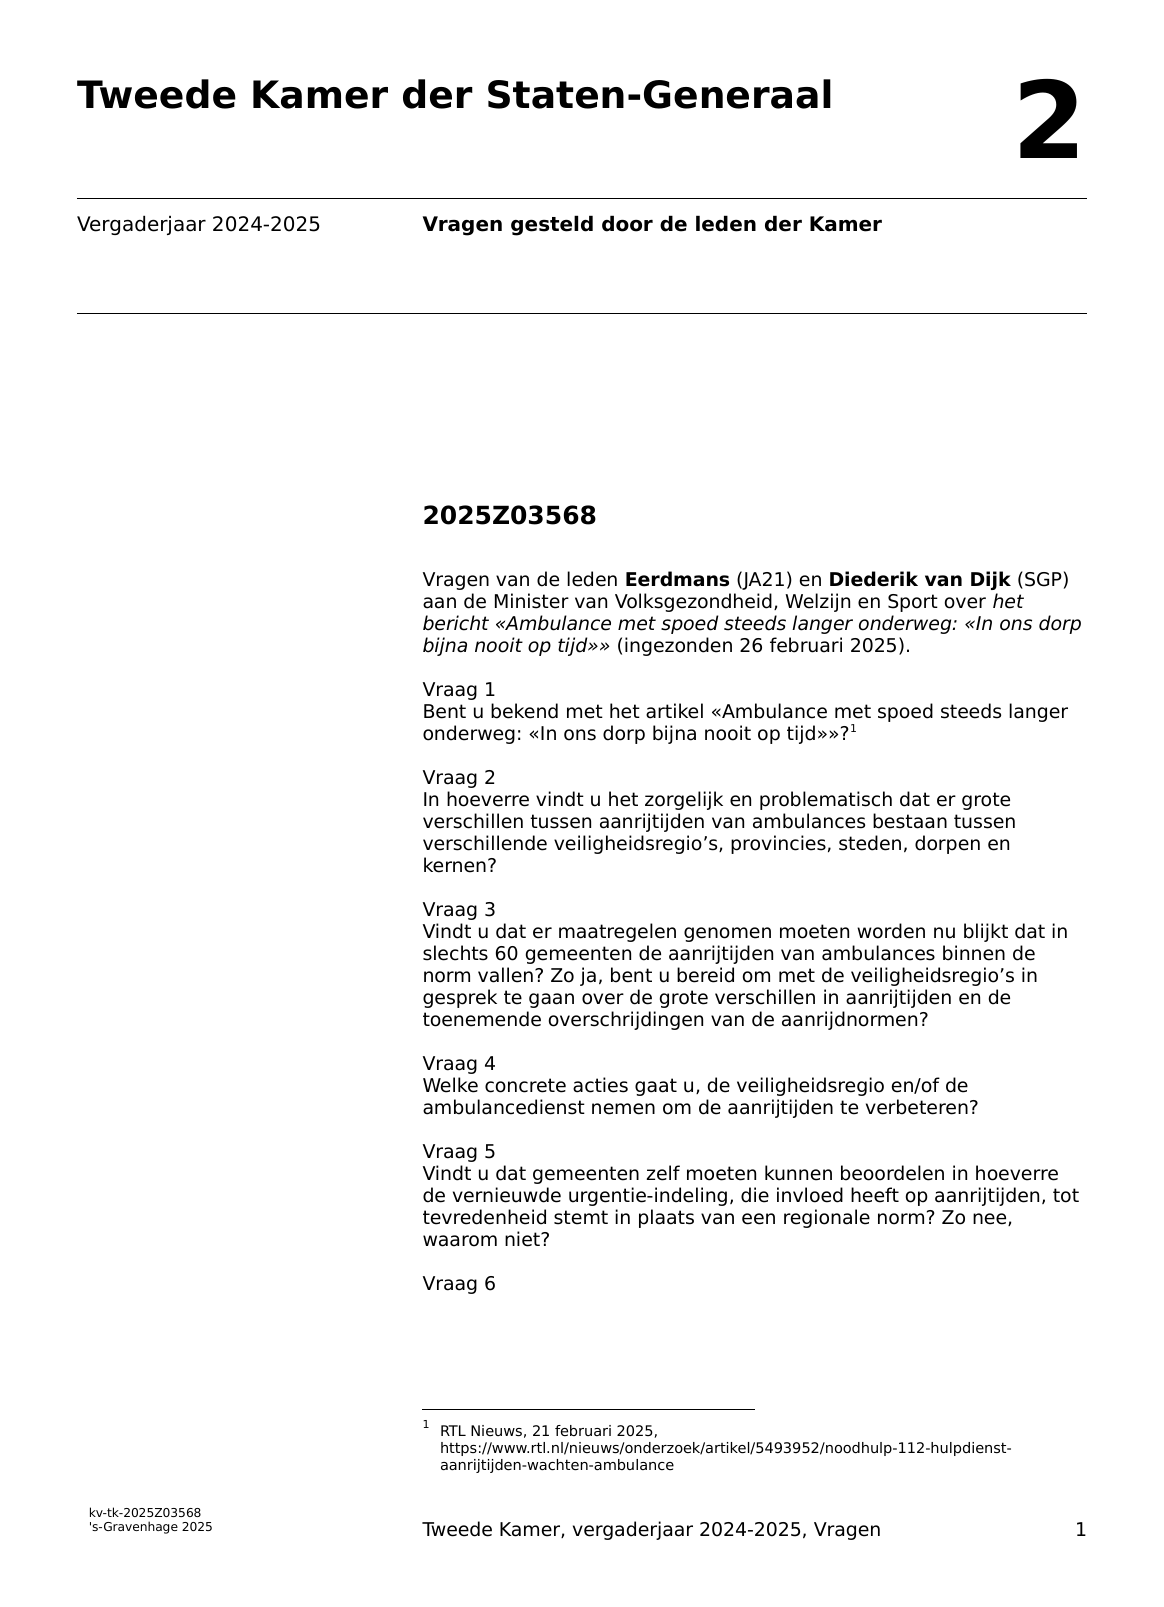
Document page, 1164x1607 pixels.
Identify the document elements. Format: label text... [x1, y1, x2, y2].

text Vraag 5 [422, 1141, 1087, 1163]
table_header Tweede Kamer der Staten-Generaal [77, 59, 886, 198]
text kv-tk-2025Z03568 [88, 1506, 323, 1520]
text Welke concrete acties gaat u, de veiligheidsregio en/of de ambulancedienst nemen om de aanrijtijden te verbeteren? [422, 1075, 1087, 1119]
text Vraag 4 [422, 1053, 1087, 1075]
text Vragen van de leden Eerdmans (JA21) en Diederik van Dijk (SGP) aan de Minister van Volksgezondheid, Welzijn en Sport over het bericht «Ambulance met spoed steeds langer onderweg: «In ons dorp bijna nooit op tijd»» (ingezonden 26 februari 2025). [422, 569, 1087, 657]
table_cell Vergaderjaar 2024-2025 [77, 199, 422, 313]
text Vraag 6 [422, 1273, 1087, 1295]
text 2025Z03568 [422, 501, 1087, 531]
text In hoeverre vindt u het zorgelijk en problematisch dat er grote verschillen tussen aanrijtijden van ambulances bestaan tussen verschillende veiligheidsregio’s, provincies, steden, dorpen en kernen? [422, 789, 1087, 877]
text Bent u bekend met het artikel «Ambulance met spoed steeds langer onderweg: «In ons dorp bijna nooit op tijd»»? [422, 701, 1087, 745]
text Vraag 3 [422, 899, 1087, 921]
table_header 2 [886, 59, 1087, 198]
text Vindt u dat er maatregelen genomen moeten worden nu blijkt dat in slechts 60 gemeenten de aanrijtijden van ambulances binnen de norm vallen? Zo ja, bent u bereid om met de veiligheidsregio’s in gesprek te gaan over de grote verschillen in aanrijtijden en de toenemende overschrijdingen van de aanrijdnormen? [422, 921, 1087, 1031]
table_cell Vragen gesteld door de leden der Kamer [422, 199, 1087, 313]
text Vraag 1 [422, 679, 1087, 701]
text 's-Gravenhage 2025 [88, 1520, 323, 1534]
text Vindt u dat gemeenten zelf moeten kunnen beoordelen in hoeverre de vernieuwde urgentie-indeling, die invloed heeft op aanrijtijden, tot tevredenheid stemt in plaats van een regionale norm? Zo nee, waarom niet? [422, 1163, 1087, 1251]
text Vraag 2 [422, 767, 1087, 789]
text RTL Nieuws, 21 februari 2025, https://www.rtl.nl/nieuws/onderzoek/artikel/5493952/noodhulp-112-hulpdienst-aanrijtijden-wachten-ambulance [422, 1418, 1087, 1474]
